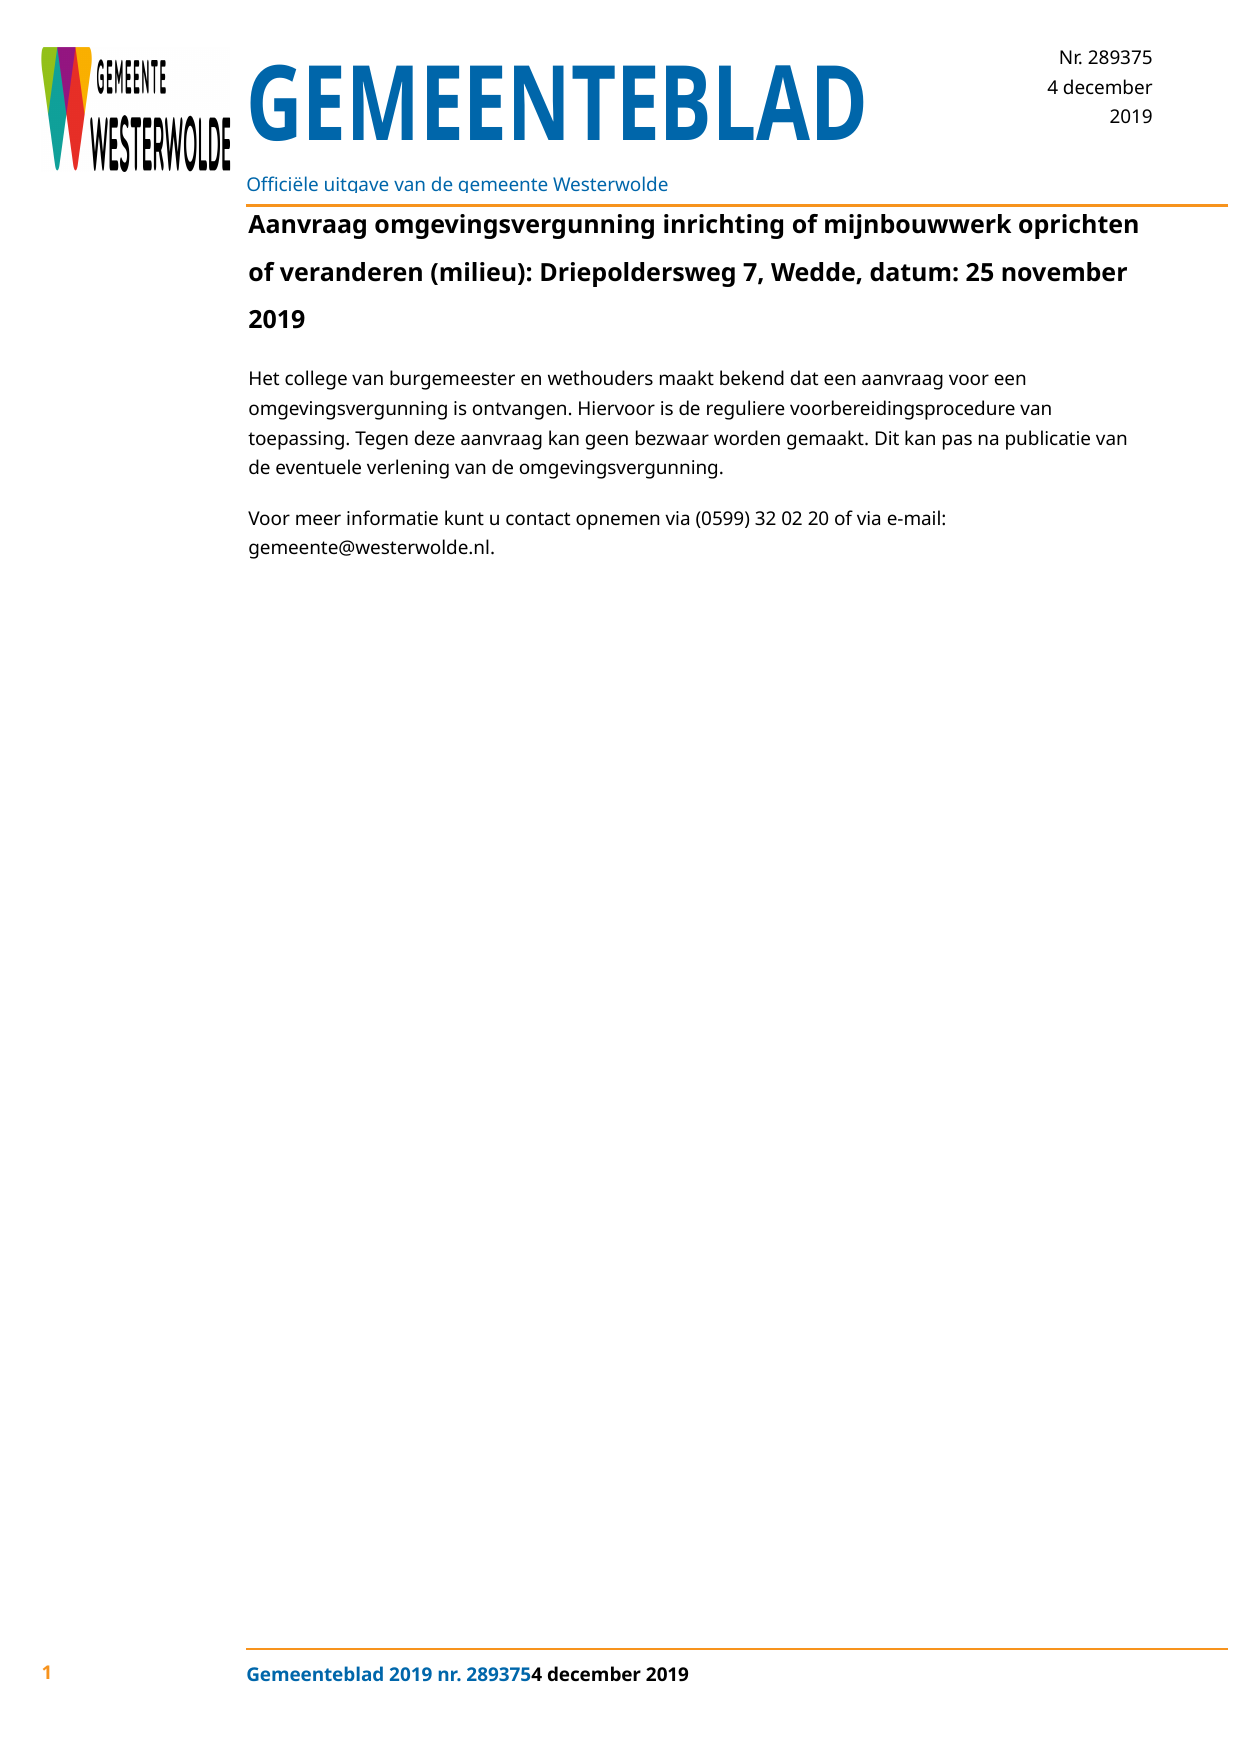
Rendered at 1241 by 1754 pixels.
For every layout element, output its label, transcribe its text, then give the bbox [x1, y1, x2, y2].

text Voor meer informatie kunt u contact opnemen via (0599) 32 02 20 of via e-mail: gemeente@westerwolde.nl. [248, 505, 1152, 560]
picture [41, 47, 231, 172]
text Het college van burgemeester en wethouders maakt bekend dat een aanvraag voor een omgevingsvergunning is ontvangen. Hiervoor is de reguliere voorbereidingsprocedure van toepassing. Tegen deze aanvraag kan geen bezwaar worden gemaakt. Dit kan pas na publicatie van de eventuele verlening van de omgevingsvergunning. [248, 366, 1152, 480]
text Aanvraag omgevingsvergunning inrichting of mijnbouwwerk oprichten of veranderen (milieu): Driepoldersweg 7, Wedde, datum: 25 november 2019 [248, 207, 1152, 336]
